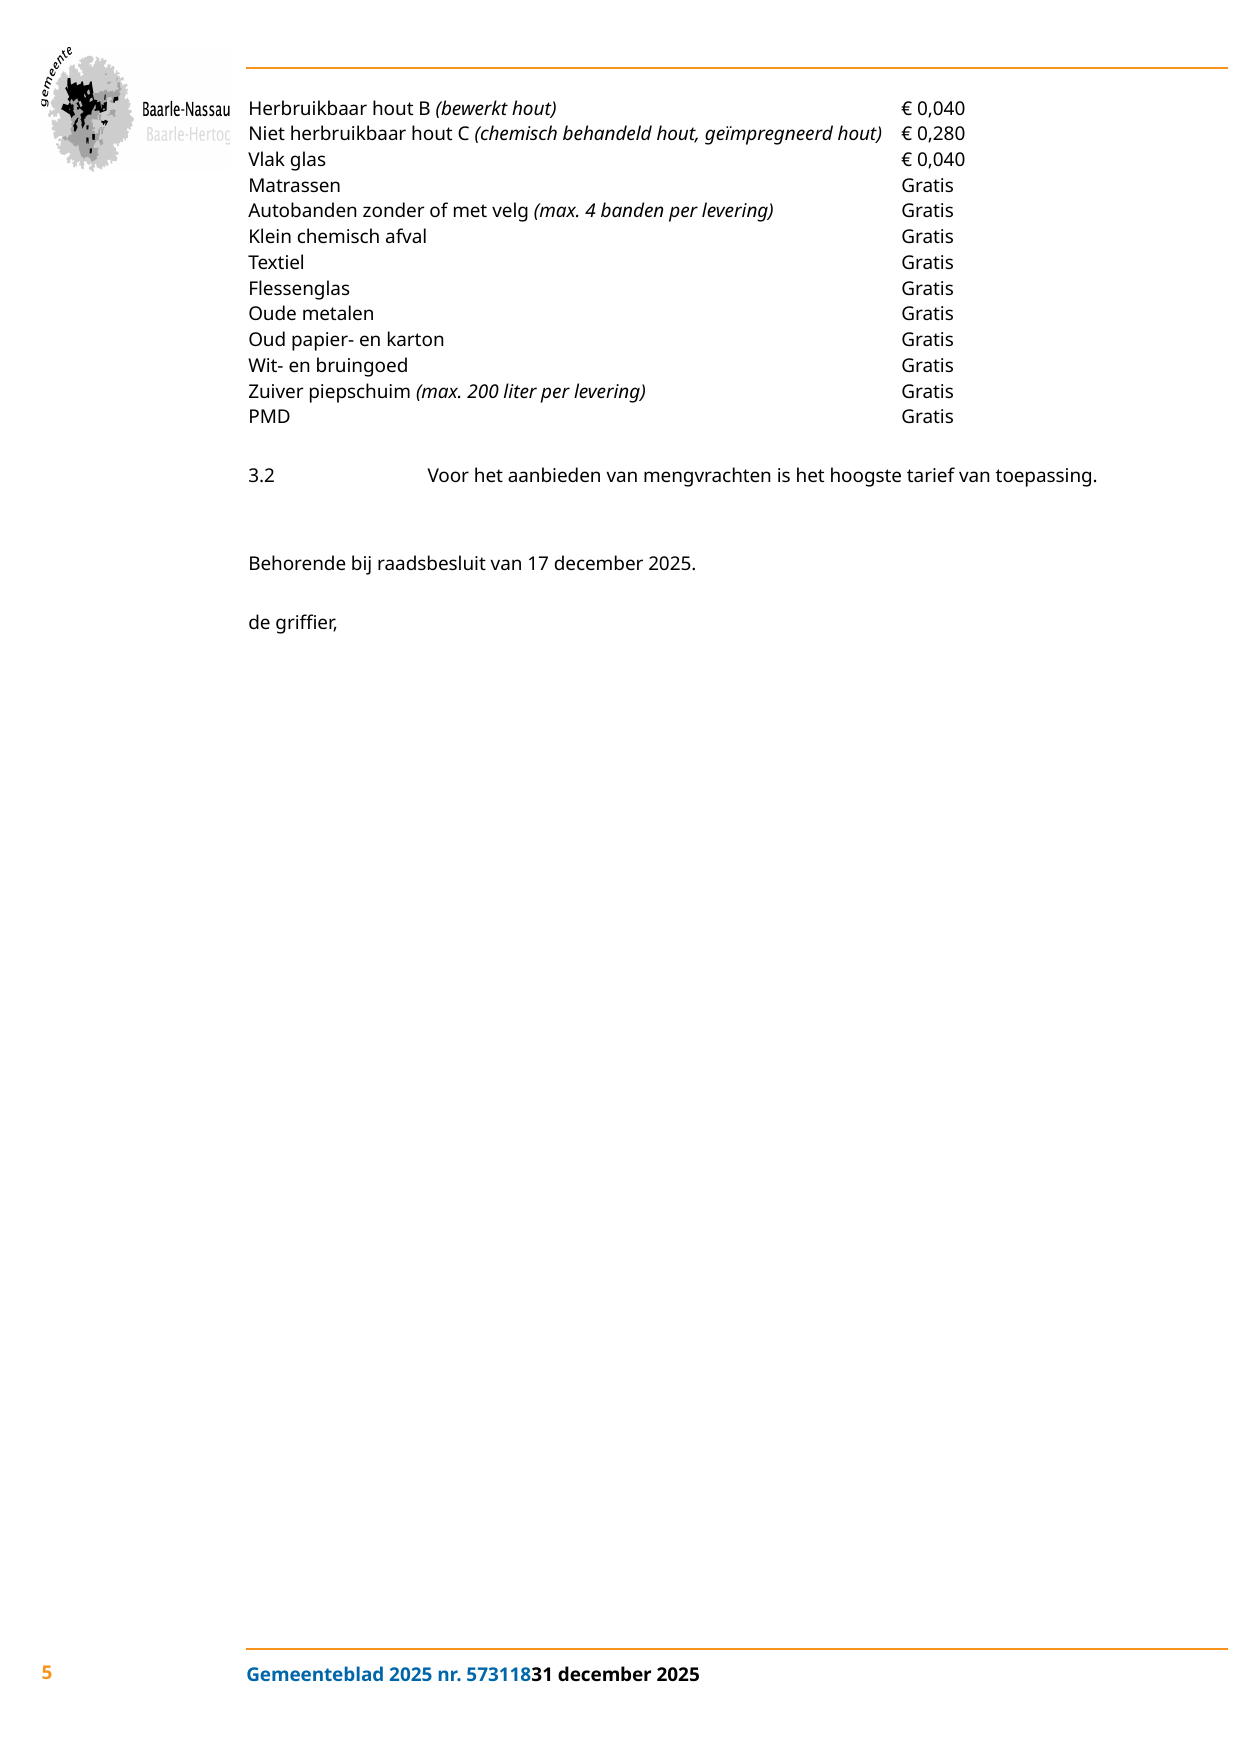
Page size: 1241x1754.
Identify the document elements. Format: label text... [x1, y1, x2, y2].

table_cell € 0,040 [901, 95, 1152, 121]
table_cell Zuiver piepschuim (max. 200 liter per levering) [248, 378, 901, 403]
table_cell Gratis [901, 172, 1152, 198]
table_cell Flessenglas [248, 275, 901, 301]
table_cell Gratis [901, 224, 1152, 249]
table_cell Wit- en bruingoed [248, 352, 901, 378]
table_cell Gratis [901, 275, 1152, 301]
text Behorende bij raadsbesluit van 17 december 2025. [248, 550, 1152, 576]
table_cell Niet herbruikbaar hout C (chemisch behandeld hout, geïmpregneerd hout) [248, 121, 901, 146]
table_cell Vlak glas [248, 146, 901, 172]
table_cell PMD [248, 404, 901, 429]
table_cell Klein chemisch afval [248, 224, 901, 249]
table_cell Gratis [901, 378, 1152, 403]
text de griffier, [248, 609, 1152, 635]
table_cell Oude metalen [248, 301, 901, 326]
table_cell Gratis [901, 249, 1152, 275]
table_cell Gratis [901, 352, 1152, 378]
picture [41, 47, 231, 172]
table_header 3.2 [248, 462, 427, 488]
table_cell Autobanden zonder of met velg (max. 4 banden per levering) [248, 198, 901, 223]
table_cell Matrassen [248, 172, 901, 198]
table_header Voor het aanbieden van mengvrachten is het hoogste tarief van toepassing. [427, 462, 1152, 488]
table_cell € 0,280 [901, 121, 1152, 146]
table_cell Oud papier- en karton [248, 326, 901, 352]
table_cell Gratis [901, 301, 1152, 326]
table_cell Gratis [901, 404, 1152, 429]
table_cell € 0,040 [901, 146, 1152, 172]
table_cell Gratis [901, 326, 1152, 352]
table_cell Textiel [248, 249, 901, 275]
table_cell Herbruikbaar hout B (bewerkt hout) [248, 95, 901, 121]
table_cell Gratis [901, 198, 1152, 223]
